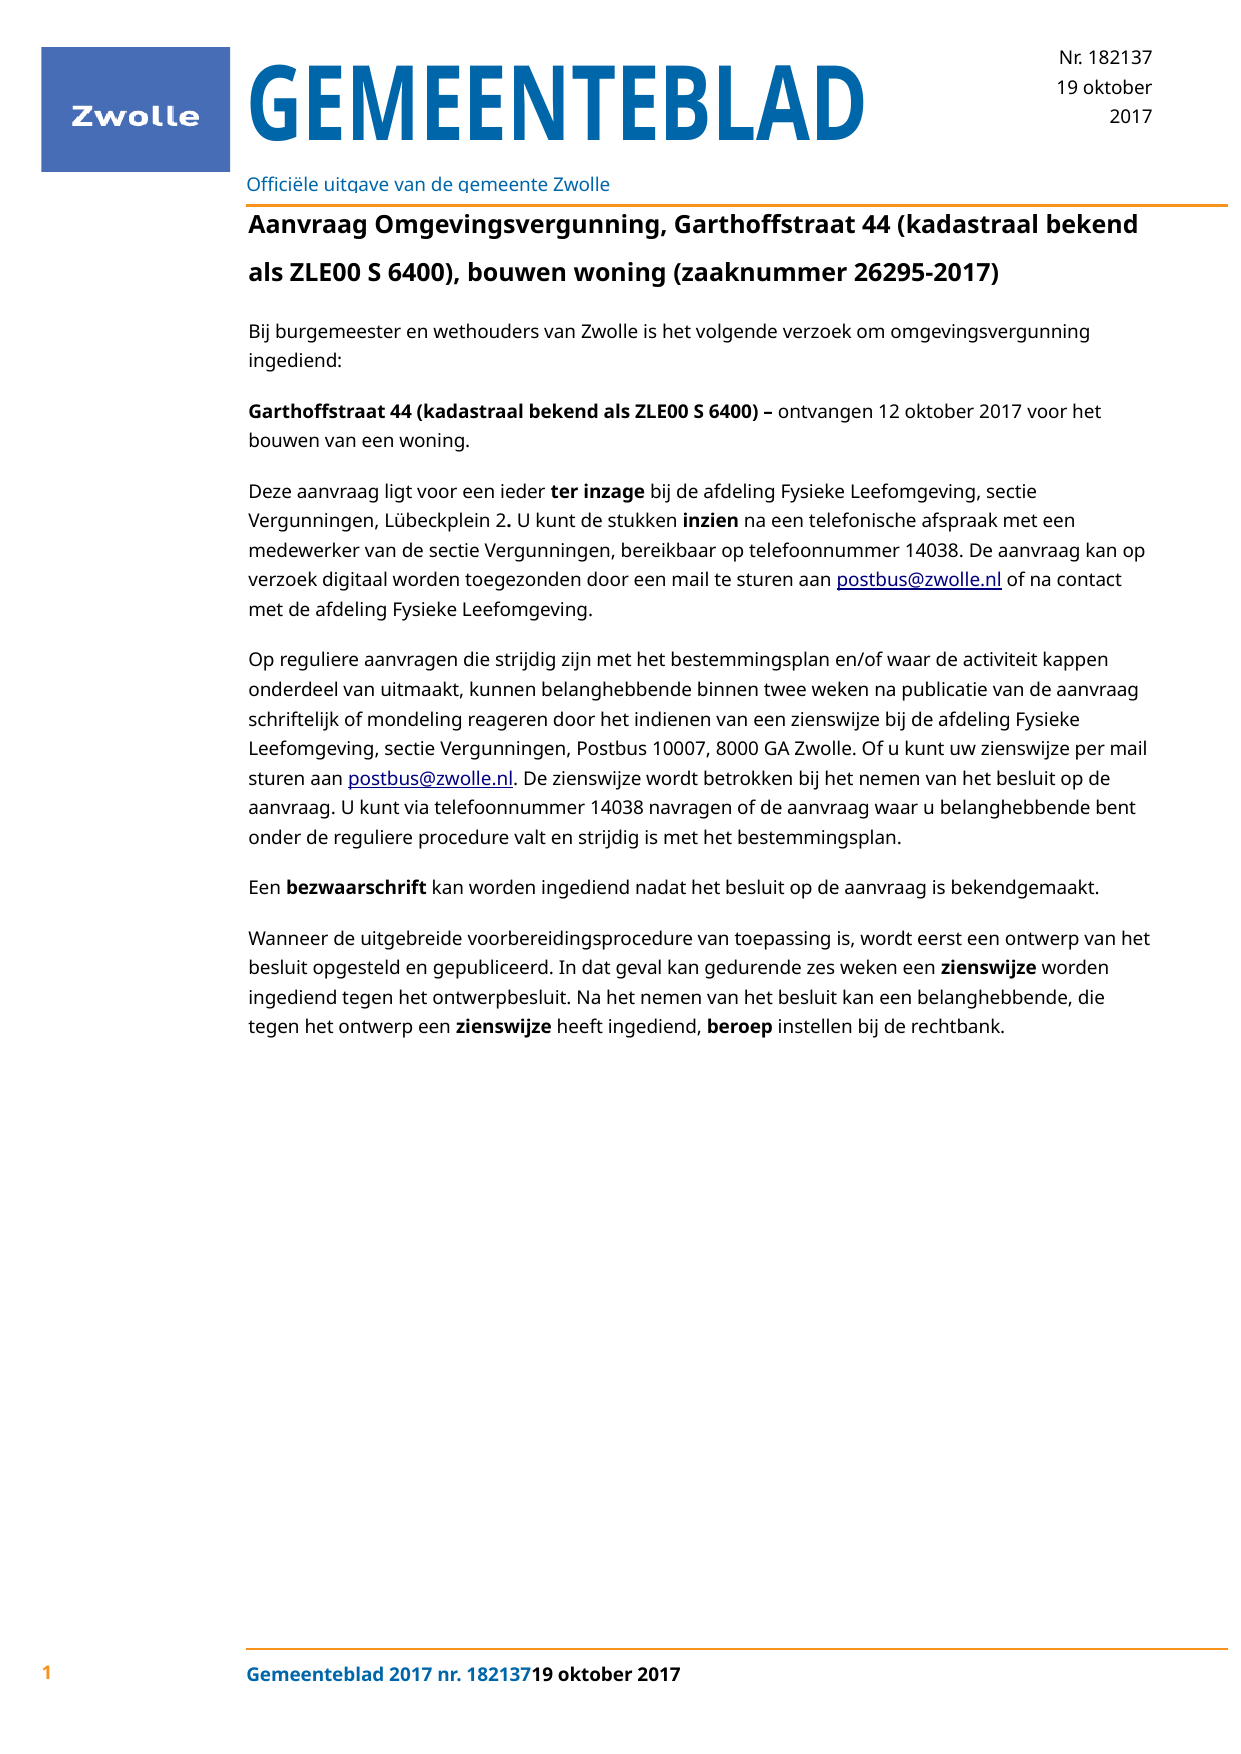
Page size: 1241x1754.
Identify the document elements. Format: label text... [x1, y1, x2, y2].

text Wanneer de uitgebreide voorbereidingsprocedure van toepassing is, wordt eerst een ontwerp van het besluit opgesteld en gepubliceerd. In dat geval kan gedurende zes weken een zienswijze worden ingediend tegen het ontwerpbesluit. Na het nemen van het besluit kan een belanghebbende, die tegen het ontwerp een zienswijze heeft ingediend, beroep instellen bij de rechtbank. [248, 925, 1152, 1039]
text Op reguliere aanvragen die strijdig zijn met het bestemmingsplan en/of waar de activiteit kappen onderdeel van uitmaakt, kunnen belanghebbende binnen twee weken na publicatie van de aanvraag schriftelijk of mondeling reageren door het indienen van een zienswijze bij de afdeling Fysieke Leefomgeving, sectie Vergunningen, Postbus 10007, 8000 GA Zwolle. Of u kunt uw zienswijze per mail sturen aan postbus@zwolle.nl. De zienswijze wordt betrokken bij het nemen van het besluit op de aanvraag. U kunt via telefoonnummer 14038 navragen of de aanvraag waar u belanghebbende bent onder de reguliere procedure valt en strijdig is met het bestemmingsplan. [248, 647, 1152, 850]
text Garthoffstraat 44 (kadastraal bekend als ZLE00 S 6400) – ontvangen 12 oktober 2017 voor het bouwen van een woning. [248, 398, 1152, 453]
text Deze aanvraag ligt voor een ieder ter inzage bij de afdeling Fysieke Leefomgeving, sectie Vergunningen, Lübeckplein 2. U kunt de stukken inzien na een telefonische afspraak met een medewerker van de sectie Vergunningen, bereikbaar op telefoonnummer 14038. De aanvraag kan op verzoek digitaal worden toegezonden door een mail te sturen aan postbus@zwolle.nl of na contact met de afdeling Fysieke Leefomgeving. [248, 478, 1152, 622]
text Aanvraag Omgevingsvergunning, Garthoffstraat 44 (kadastraal bekend als ZLE00 S 6400), bouwen woning (zaaknummer 26295-2017) [248, 207, 1152, 288]
text Bij burgemeester en wethouders van Zwolle is het volgende verzoek om omgevingsvergunning ingediend: [248, 318, 1152, 373]
picture [41, 47, 231, 172]
text Een bezwaarschrift kan worden ingediend nadat het besluit op de aanvraag is bekendgemaakt. [248, 874, 1152, 900]
